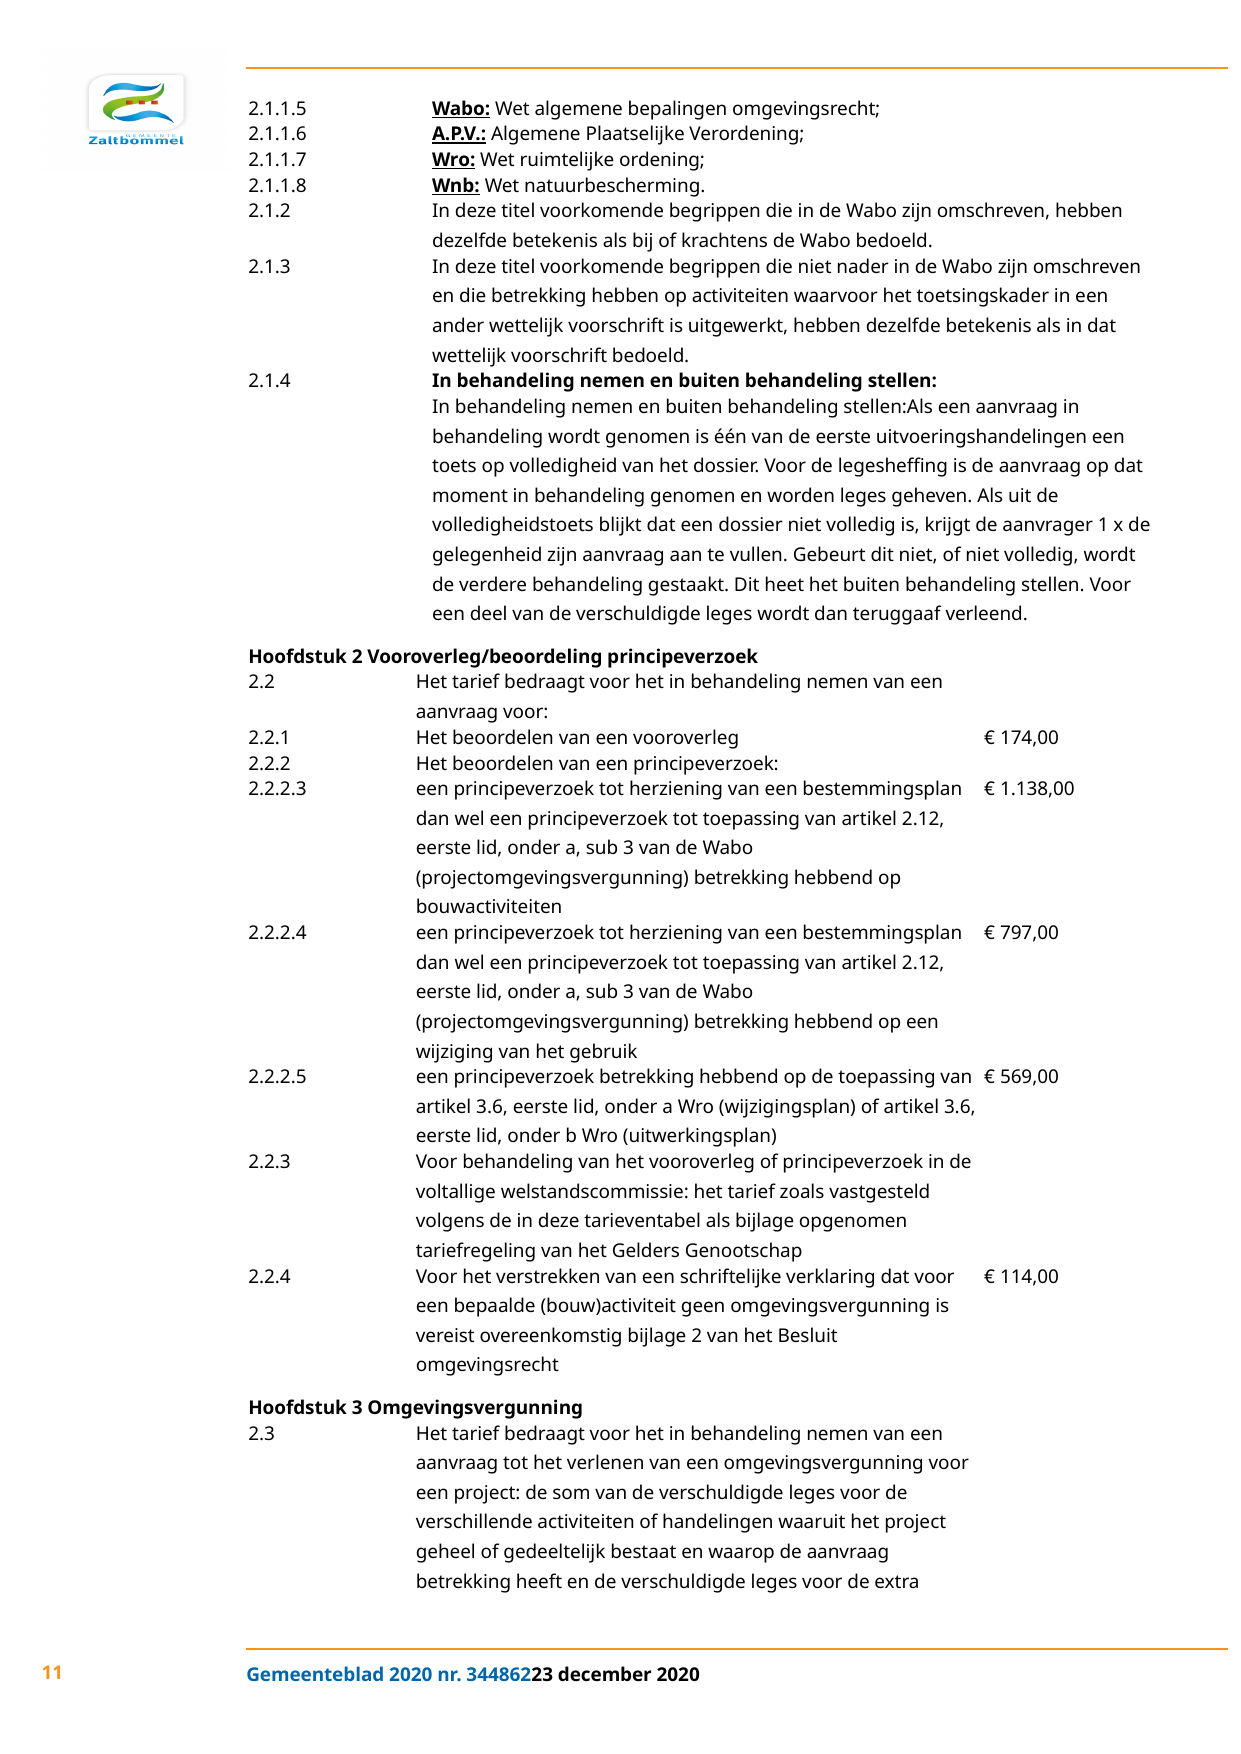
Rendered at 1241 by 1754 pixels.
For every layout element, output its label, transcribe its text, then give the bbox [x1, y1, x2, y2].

table_cell [984, 750, 1152, 775]
table_header [984, 669, 1152, 724]
table_cell In behandeling nemen en buiten behandeling stellen:Als een aanvraag in behandeling wordt genomen is één van de eerste uitvoeringshandelingen een toets op volledigheid van het dossier. Voor de legesheffing is de aanvraag op dat moment in behandeling genomen en worden leges geheven. Als uit de volledigheidstoets blijkt dat een dossier niet volledig is, krijgt de aanvrager 1 x de gelegenheid zijn aanvraag aan te vullen. Gebeurt dit niet, of niet volledig, wordt de verdere behandeling gestaakt. Dit heet het buiten behandeling stellen. Voor een deel van de verschuldigde leges wordt dan teruggaaf verleend. [432, 393, 1152, 626]
table_cell 2.1.1.5 [248, 95, 432, 121]
table_cell Het beoordelen van een principeverzoek: [416, 750, 984, 775]
table_header 2.2 [248, 669, 416, 724]
text Hoofdstuk 2 Vooroverleg/beoordeling principeverzoek [248, 643, 1152, 668]
table_cell 2.2.2 [248, 750, 416, 775]
table_cell 2.2.2.5 [248, 1064, 416, 1148]
table_cell € 1.138,00 [984, 775, 1152, 919]
table_cell € 174,00 [984, 724, 1152, 750]
table_cell € 114,00 [984, 1263, 1152, 1377]
table_cell 2.1.1.6 [248, 121, 432, 146]
table_header Het tarief bedraagt voor het in behandeling nemen van een aanvraag voor: [416, 669, 984, 724]
table_cell In behandeling nemen en buiten behandeling stellen: [432, 368, 1152, 393]
text Hoofdstuk 3 Omgevingsvergunning [248, 1394, 1152, 1420]
table_cell Wro: Wet ruimtelijke ordening; [432, 146, 1152, 172]
picture [41, 47, 231, 172]
table_cell Wabo: Wet algemene bepalingen omgevingsrecht; [432, 95, 1152, 121]
table_cell 2.1.1.8 [248, 172, 432, 198]
table_cell 2.1.3 [248, 253, 432, 367]
table_header 2.3 [248, 1420, 416, 1594]
table_cell een principeverzoek tot herziening van een bestemmingsplan dan wel een principeverzoek tot toepassing van artikel 2.12, eerste lid, onder a, sub 3 van de Wabo (projectomgevingsvergunning) betrekking hebbend op een wijziging van het gebruik [416, 920, 984, 1063]
table_cell Het beoordelen van een vooroverleg [416, 724, 984, 750]
table_cell 2.1.2 [248, 198, 432, 253]
table_header Het tarief bedraagt voor het in behandeling nemen van een aanvraag tot het verlenen van een omgevingsvergunning voor een project: de som van de verschuldigde leges voor de verschillende activiteiten of handelingen waaruit het project geheel of gedeeltelijk bestaat en waarop de aanvraag betrekking heeft en de verschuldigde leges voor de extra [416, 1420, 984, 1594]
table_cell 2.1.1.7 [248, 146, 432, 172]
table_cell € 797,00 [984, 920, 1152, 1063]
table_cell een principeverzoek betrekking hebbend op de toepassing van artikel 3.6, eerste lid, onder a Wro (wijzigingsplan) of artikel 3.6, eerste lid, onder b Wro (uitwerkingsplan) [416, 1064, 984, 1148]
table_cell 2.2.2.4 [248, 920, 416, 1063]
table_cell Wnb: Wet natuurbescherming. [432, 172, 1152, 198]
table_header [984, 1420, 1152, 1594]
table_cell een principeverzoek tot herziening van een bestemmingsplan dan wel een principeverzoek tot toepassing van artikel 2.12, eerste lid, onder a, sub 3 van de Wabo (projectomgevingsvergunning) betrekking hebbend op bouwactiviteiten [416, 775, 984, 919]
table_cell 2.2.2.3 [248, 775, 416, 919]
table_cell A.P.V.: Algemene Plaatselijke Verordening; [432, 121, 1152, 146]
table_cell 2.2.3 [248, 1149, 416, 1263]
table_cell 2.1.4 [248, 368, 432, 393]
table_cell 2.2.4 [248, 1263, 416, 1377]
table_cell Voor het verstrekken van een schriftelijke verklaring dat voor een bepaalde (bouw)activiteit geen omgevingsvergunning is vereist overeenkomstig bijlage 2 van het Besluit omgevingsrecht [416, 1263, 984, 1377]
table_cell Voor behandeling van het vooroverleg of principeverzoek in de voltallige welstandscommissie: het tarief zoals vastgesteld volgens de in deze tarieventabel als bijlage opgenomen tariefregeling van het Gelders Genootschap [416, 1149, 984, 1263]
table_cell [248, 393, 432, 626]
table_cell [984, 1149, 1152, 1263]
table_cell In deze titel voorkomende begrippen die niet nader in de Wabo zijn omschreven en die betrekking hebben op activiteiten waarvoor het toetsingskader in een ander wettelijk voorschrift is uitgewerkt, hebben dezelfde betekenis als in dat wettelijk voorschrift bedoeld. [432, 253, 1152, 367]
table_cell 2.2.1 [248, 724, 416, 750]
table_cell € 569,00 [984, 1064, 1152, 1148]
table_cell In deze titel voorkomende begrippen die in de Wabo zijn omschreven, hebben dezelfde betekenis als bij of krachtens de Wabo bedoeld. [432, 198, 1152, 253]
